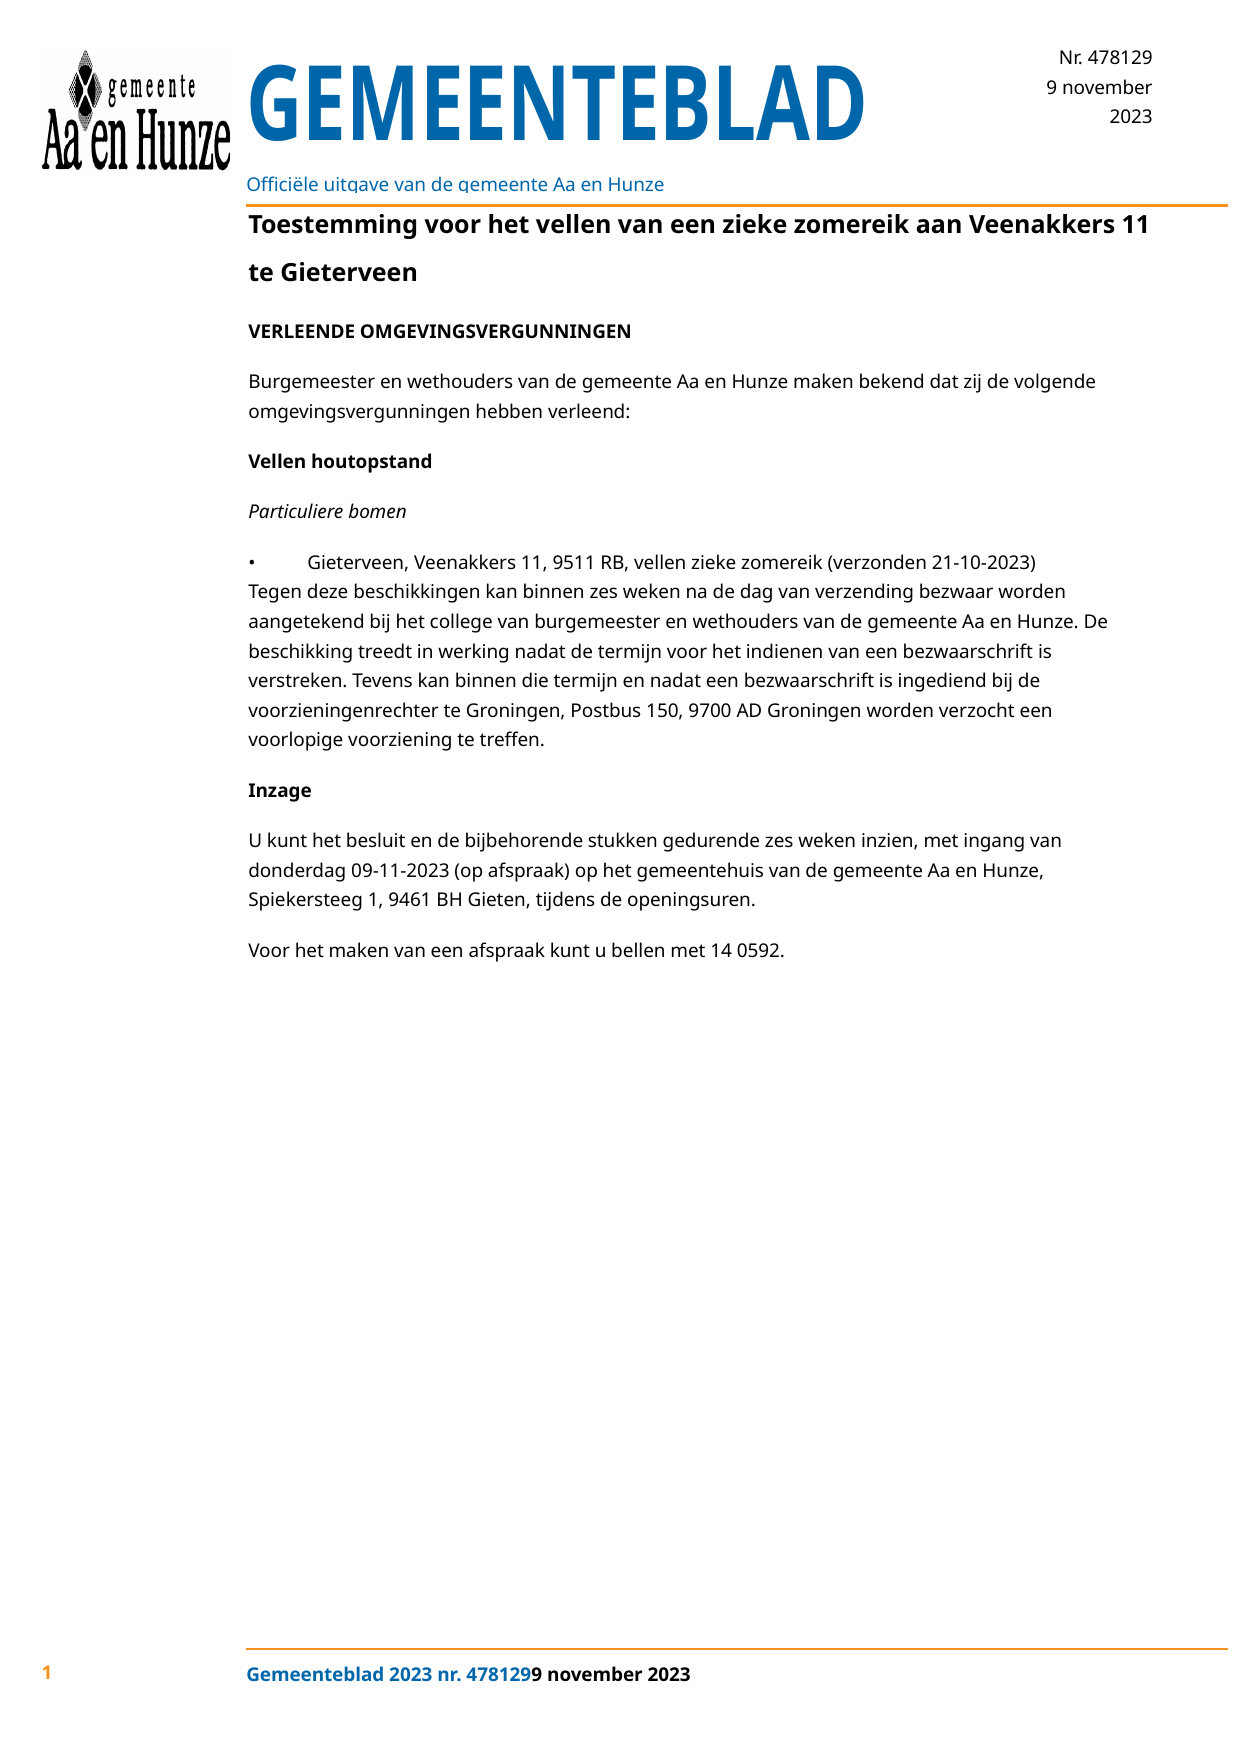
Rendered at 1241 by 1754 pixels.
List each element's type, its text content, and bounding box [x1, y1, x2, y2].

text Inzage [248, 777, 1152, 803]
picture [41, 47, 231, 172]
text Vellen houtopstand [248, 448, 1152, 474]
text VERLEENDE OMGEVINGSVERGUNNINGEN [248, 318, 1152, 344]
list Gieterveen, Veenakkers 11, 9511 RB, vellen zieke zomereik (verzonden 21-10-2023) [248, 549, 1152, 575]
text Burgemeester en wethouders van de gemeente Aa en Hunze maken bekend dat zij de volgende omgevingsvergunningen hebben verleend: [248, 368, 1152, 424]
text Tegen deze beschikkingen kan binnen zes weken na de dag van verzending bezwaar worden aangetekend bij het college van burgemeester en wethouders van de gemeente Aa en Hunze. De beschikking treedt in werking nadat de termijn voor het indienen van een bezwaarschrift is verstreken. Tevens kan binnen die termijn en nadat een bezwaarschrift is ingediend bij de voorzieningenrechter te Groningen, Postbus 150, 9700 AD Groningen worden verzocht een voorlopige voorziening te treffen. [248, 579, 1152, 752]
text Toestemming voor het vellen van een zieke zomereik aan Veenakkers 11 te Gieterveen [248, 207, 1152, 288]
text Voor het maken van een afspraak kunt u bellen met 14 0592. [248, 937, 1152, 963]
text Particuliere bomen [248, 499, 1152, 524]
text U kunt het besluit en de bijbehorende stukken gedurende zes weken inzien, met ingang van donderdag 09-11-2023 (op afspraak) op het gemeentehuis van de gemeente Aa en Hunze, Spiekersteeg 1, 9461 BH Gieten, tijdens de openingsuren. [248, 827, 1152, 912]
